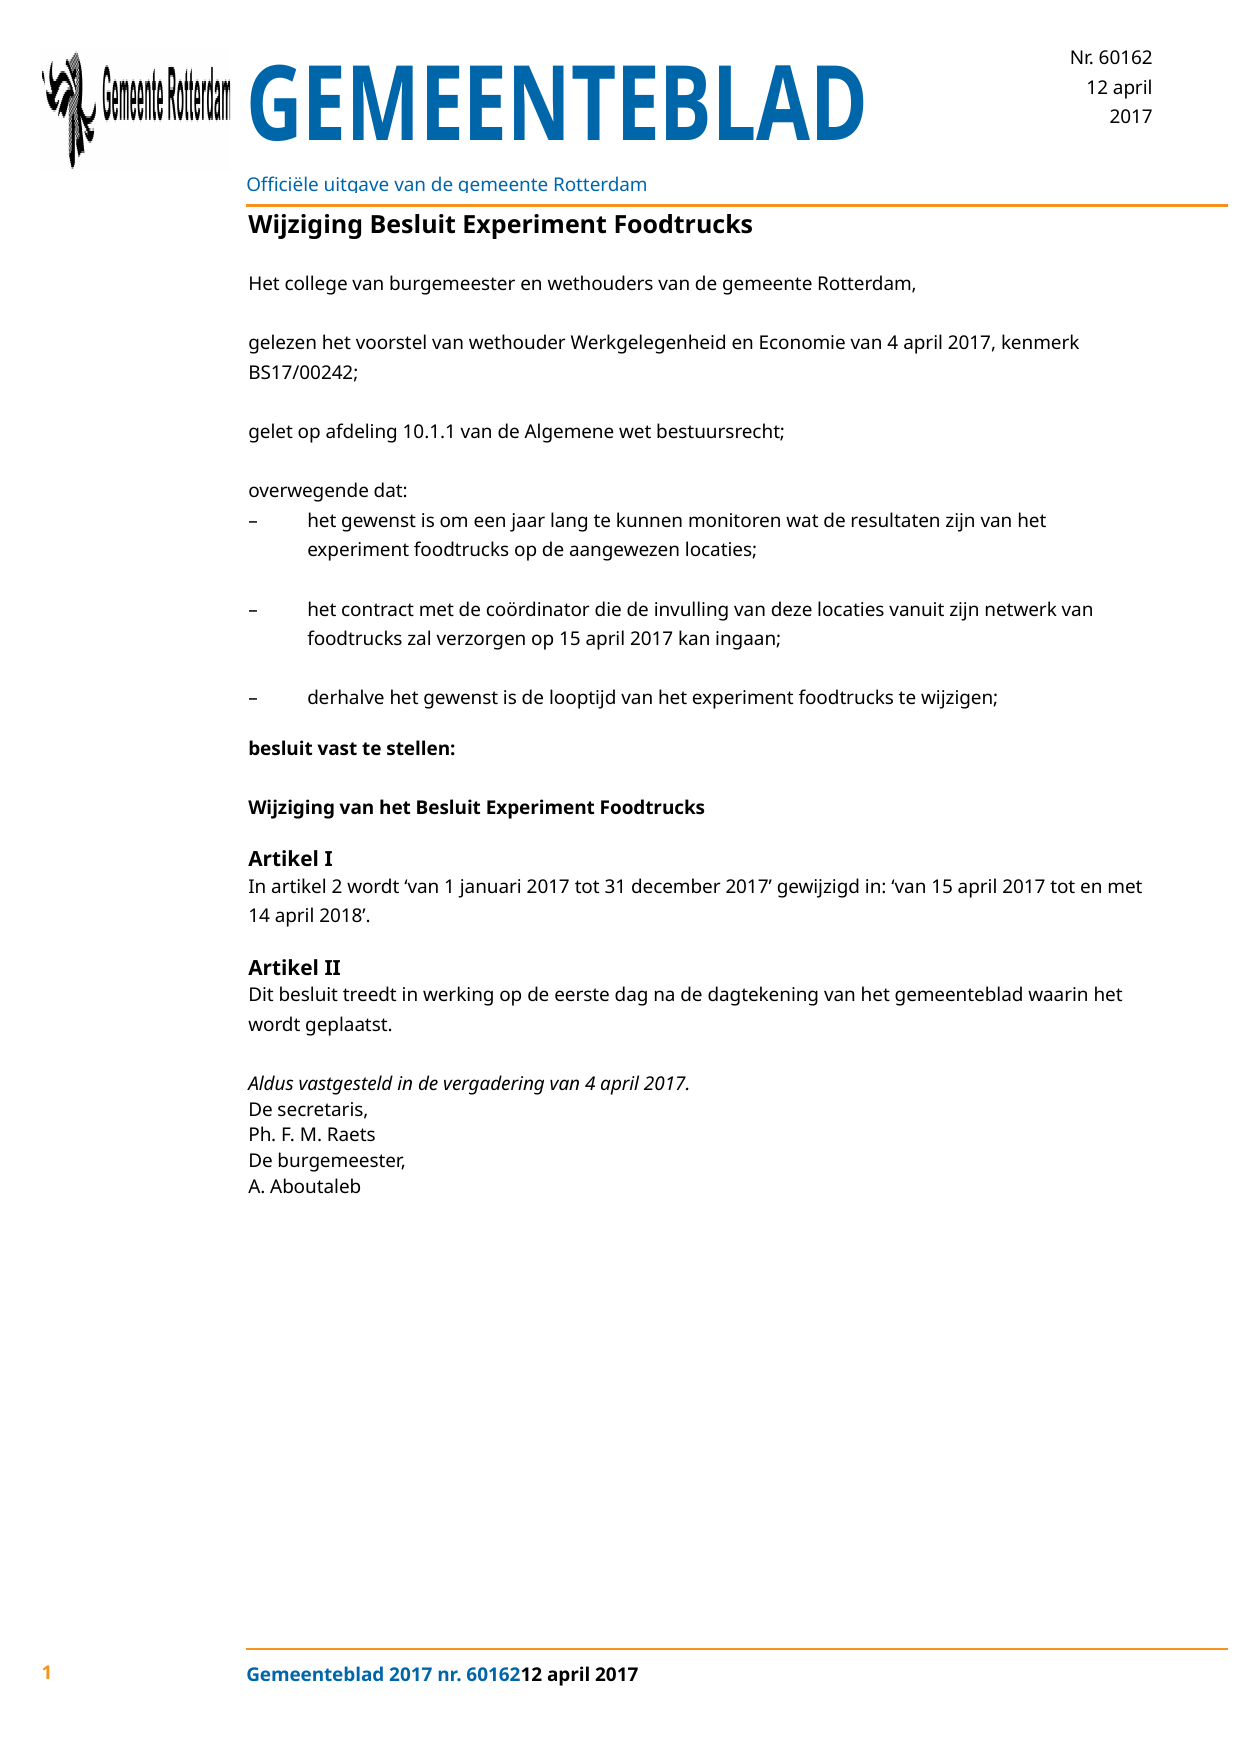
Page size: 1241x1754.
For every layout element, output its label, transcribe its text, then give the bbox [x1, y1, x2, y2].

text A. Aboutaleb [248, 1173, 1152, 1199]
text gelet op afdeling 10.1.1 van de Algemene wet bestuursrecht; [248, 418, 1152, 444]
text besluit vast te stellen: [248, 735, 1152, 761]
text Wijziging Besluit Experiment Foodtrucks [248, 207, 1152, 241]
text De secretaris, [248, 1096, 1152, 1121]
text Aldus vastgesteld in de vergadering van 4 april 2017. [248, 1070, 1152, 1096]
list derhalve het gewenst is de looptijd van het experiment foodtrucks te wijzigen; [248, 684, 1152, 710]
text Dit besluit treedt in werking op de eerste dag na de dagtekening van het gemeenteblad waarin het wordt geplaatst. [248, 981, 1152, 1037]
list het gewenst is om een jaar lang te kunnen monitoren wat de resultaten zijn van het experiment foodtrucks op de aangewezen locaties; [248, 507, 1152, 562]
text overwegende dat: [248, 477, 1152, 503]
text Artikel II [248, 953, 1152, 981]
list het contract met de coördinator die de invulling van deze locaties vanuit zijn netwerk van foodtrucks zal verzorgen op 15 april 2017 kan ingaan; [248, 596, 1152, 651]
text Het college van burgemeester en wethouders van de gemeente Rotterdam, [248, 270, 1152, 296]
text De burgemeester, [248, 1147, 1152, 1173]
picture [41, 47, 231, 172]
text gelezen het voorstel van wethouder Werkgelegenheid en Economie van 4 april 2017, kenmerk BS17/00242; [248, 329, 1152, 385]
text Wijziging van het Besluit Experiment Foodtrucks [248, 794, 1152, 820]
text Artikel I [248, 844, 1152, 873]
text Ph. F. M. Raets [248, 1121, 1152, 1147]
text In artikel 2 wordt ‘van 1 januari 2017 tot 31 december 2017’ gewijzigd in: ‘van 15 april 2017 tot en met 14 april 2018’. [248, 873, 1152, 928]
